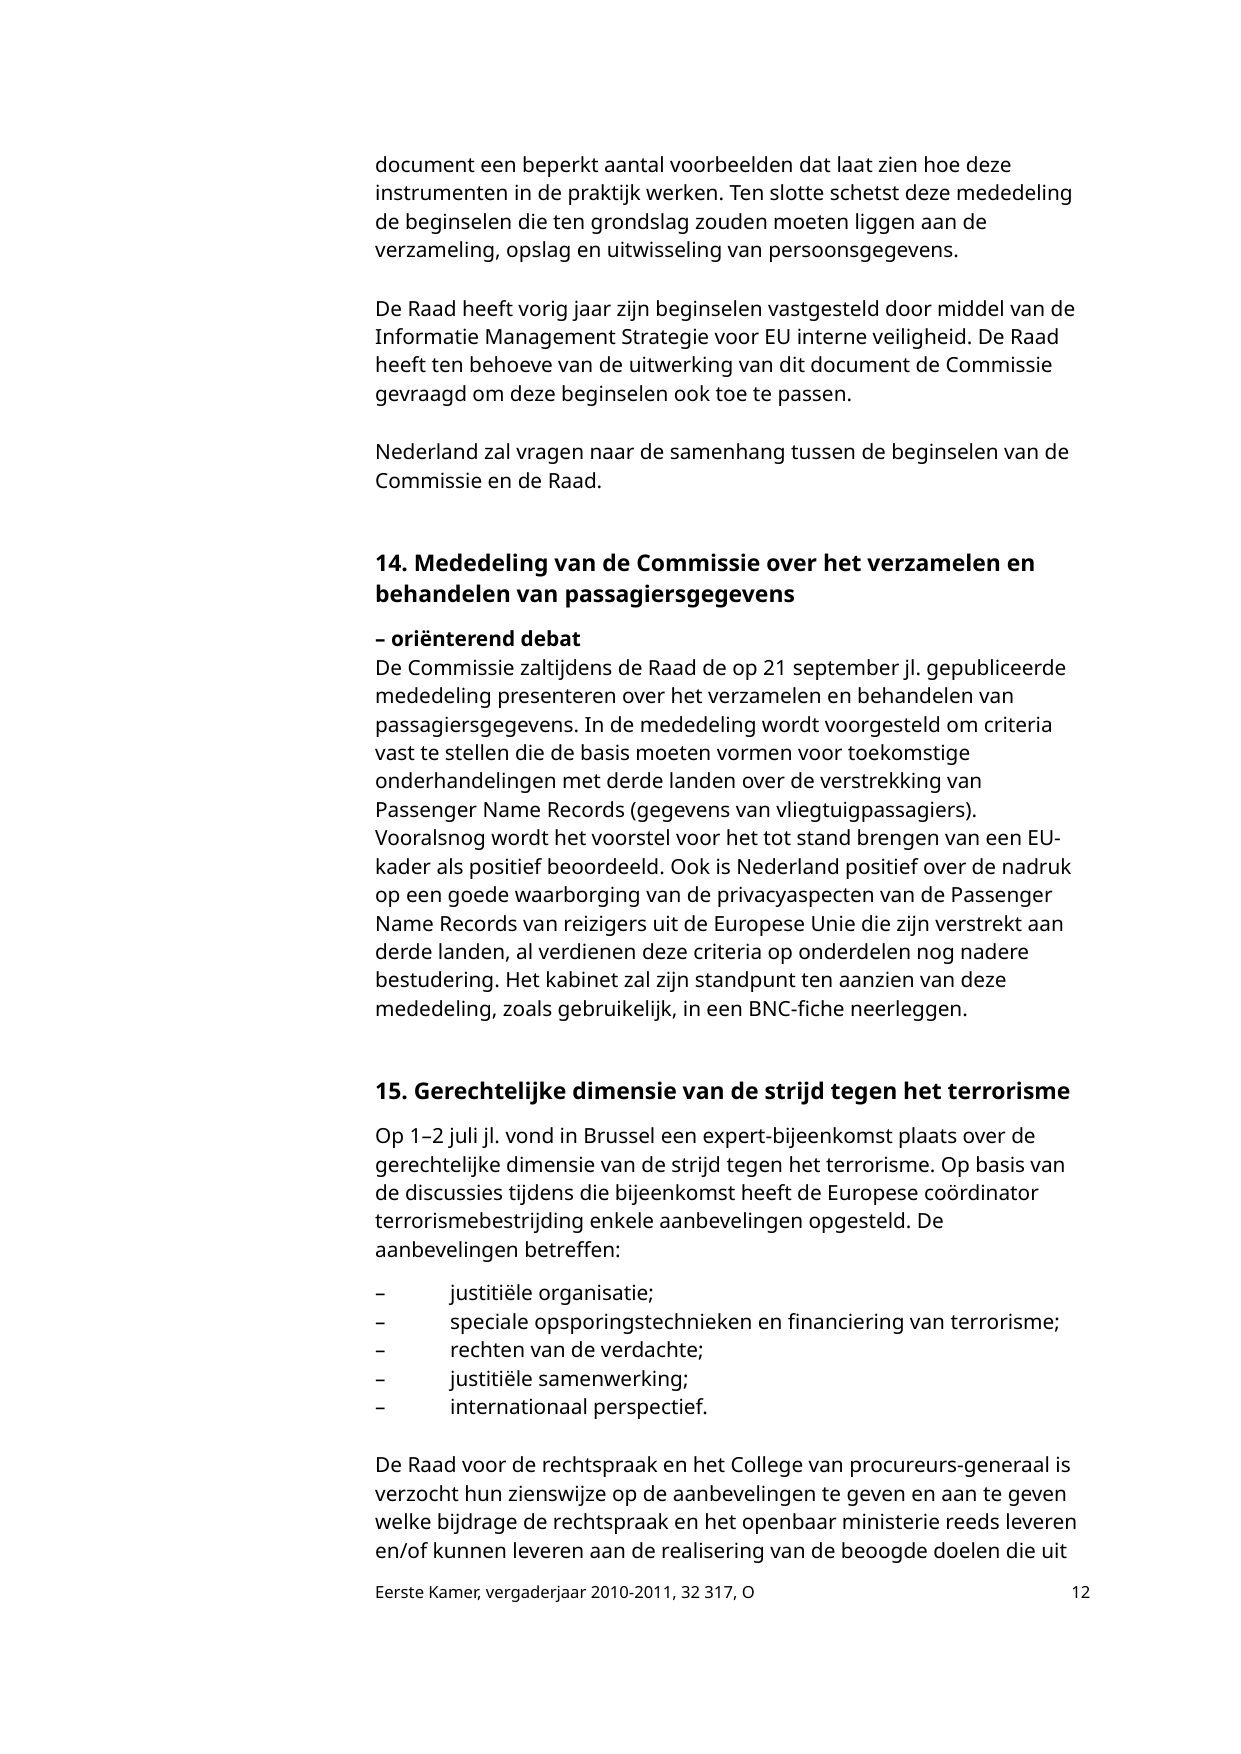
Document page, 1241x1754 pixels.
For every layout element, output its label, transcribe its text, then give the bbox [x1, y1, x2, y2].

subtitle 15. Gerechtelijke dimensie van de strijd tegen het terrorisme [375, 1075, 1090, 1106]
text De Raad voor de rechtspraak en het College van procureurs-generaal is verzocht hun zienswijze op de aanbevelingen te geven en aan te geven welke bijdrage de rechtspraak en het openbaar ministerie reeds leveren en/of kunnen leveren aan de realisering van de beoogde doelen die uit [375, 1451, 1090, 1564]
text document een beperkt aantal voorbeelden dat laat zien hoe deze instrumenten in de praktijk werken. Ten slotte schetst deze mededeling de beginselen die ten grondslag zouden moeten liggen aan de verzameling, opslag en uitwisseling van persoonsgegevens. [375, 150, 1090, 264]
subtitle 14. Mededeling van de Commissie over het verzamelen en behandelen van passagiersgegevens [375, 547, 1090, 609]
text Nederland zal vragen naar de samenhang tussen de beginselen van de Commissie en de Raad. [375, 437, 1090, 494]
text De Commissie zaltijdens de Raad de op 21 september jl. gepubliceerde mededeling presenteren over het verzamelen en behandelen van passagiersgegevens. In de mededeling wordt voorgesteld om criteria vast te stellen die de basis moeten vormen voor toekomstige onderhandelingen met derde landen over de verstrekking van Passenger Name Records (gegevens van vliegtuigpassagiers). Vooralsnog wordt het voorstel voor het tot stand brengen van een EU-kader als positief beoordeeld. Ook is Nederland positief over de nadruk op een goede waarborging van de privacyaspecten van de Passenger Name Records van reizigers uit de Europese Unie die zijn verstrekt aan derde landen, al verdienen deze criteria op onderdelen nog nadere bestudering. Het kabinet zal zijn standpunt ten aanzien van deze mededeling, zoals gebruikelijk, in een BNC-fiche neerleggen. [375, 653, 1090, 1022]
list rechten van de verdachte; [375, 1335, 1090, 1364]
text Op 1–2 juli jl. vond in Brussel een expert-bijeenkomst plaats over de gerechtelijke dimensie van de strijd tegen het terrorisme. Op basis van de discussies tijdens die bijeenkomst heeft de Europese coördinator terrorismebestrijding enkele aanbevelingen opgesteld. De aanbevelingen betreffen: [375, 1121, 1090, 1263]
list justitiële samenwerking; [375, 1364, 1090, 1392]
text – oriënterend debat [375, 624, 1090, 653]
list internationaal perspectief. [375, 1392, 1090, 1421]
list speciale opsporingstechnieken en financiering van terrorisme; [375, 1307, 1090, 1335]
text De Raad heeft vorig jaar zijn beginselen vastgesteld door middel van de Informatie Management Strategie voor EU interne veiligheid. De Raad heeft ten behoeve van de uitwerking van dit document de Commissie gevraagd om deze beginselen ook toe te passen. [375, 294, 1090, 407]
list justitiële organisatie; [375, 1278, 1090, 1307]
